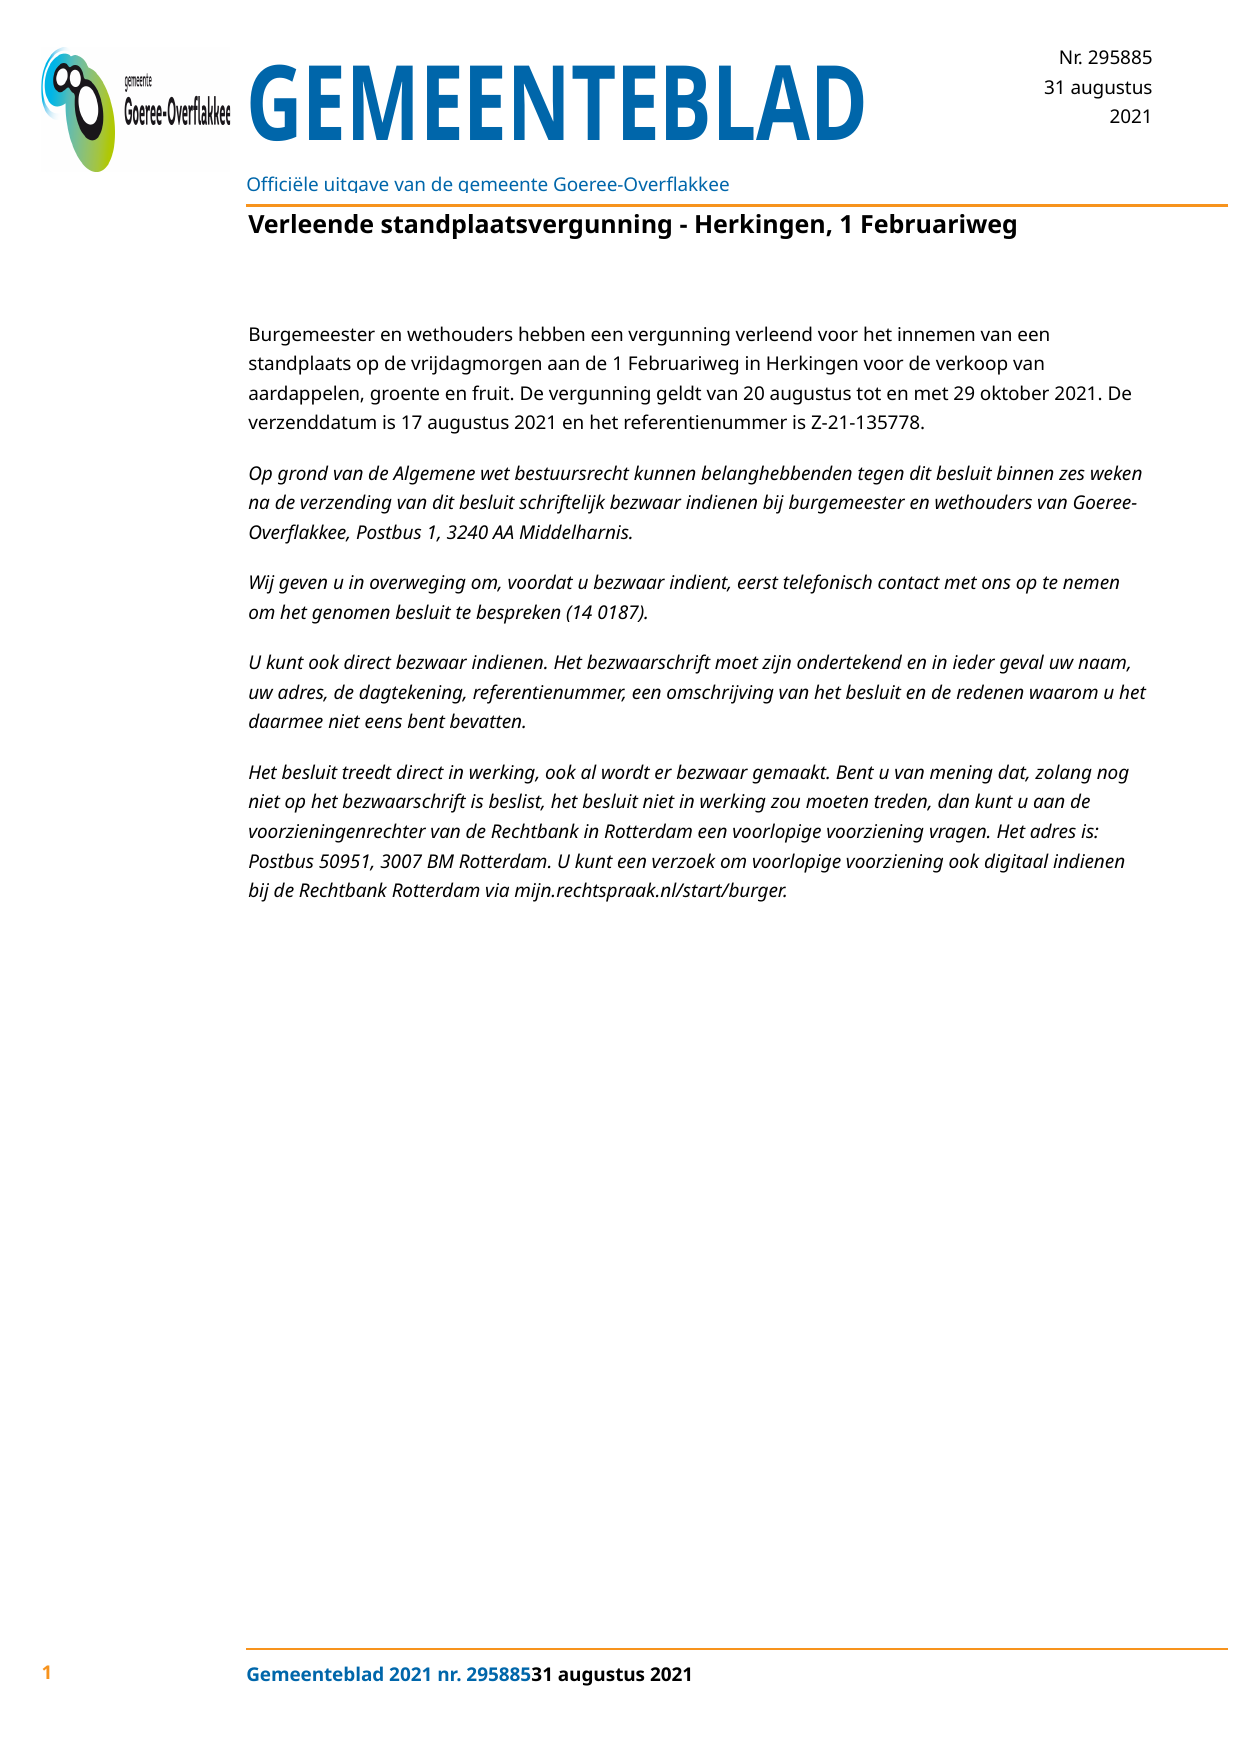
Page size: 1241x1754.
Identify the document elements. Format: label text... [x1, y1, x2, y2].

text Op grond van de Algemene wet bestuursrecht kunnen belanghebbenden tegen dit besluit binnen zes weken na de verzending van dit besluit schriftelijk bezwaar indienen bij burgemeester en wethouders van Goeree-Overflakkee, Postbus 1, 3240 AA Middelharnis. [248, 460, 1152, 545]
text Wij geven u in overweging om, voordat u bezwaar indient, eerst telefonisch contact met ons op te nemen om het genomen besluit te bespreken (14 0187). [248, 569, 1152, 625]
text U kunt ook direct bezwaar indienen. Het bezwaarschrift moet zijn ondertekend en in ieder geval uw naam, uw adres, de dagtekening, referentienummer, een omschrijving van het besluit en de redenen waarom u het daarmee niet eens bent bevatten. [248, 649, 1152, 734]
text Het besluit treedt direct in werking, ook al wordt er bezwaar gemaakt. Bent u van mening dat, zolang nog niet op het bezwaarschrift is beslist, het besluit niet in werking zou moeten treden, dan kunt u aan de voorzieningenrechter van de Rechtbank in Rotterdam een voorlopige voorziening vragen. Het adres is: Postbus 50951, 3007 BM Rotterdam. U kunt een verzoek om voorlopige voorziening ook digitaal indienen bij de Rechtbank Rotterdam via mijn.rechtspraak.nl/start/burger. [248, 759, 1152, 903]
text Verleende standplaatsvergunning - Herkingen, 1 Februariweg [248, 207, 1152, 241]
picture [41, 47, 231, 172]
text Burgemeester en wethouders hebben een vergunning verleend voor het innemen van een standplaats op de vrijdagmorgen aan de 1 Februariweg in Herkingen voor de verkoop van aardappelen, groente en fruit. De vergunning geldt van 20 augustus tot en met 29 oktober 2021. De verzenddatum is 17 augustus 2021 en het referentienummer is Z-21-135778. [248, 321, 1152, 435]
